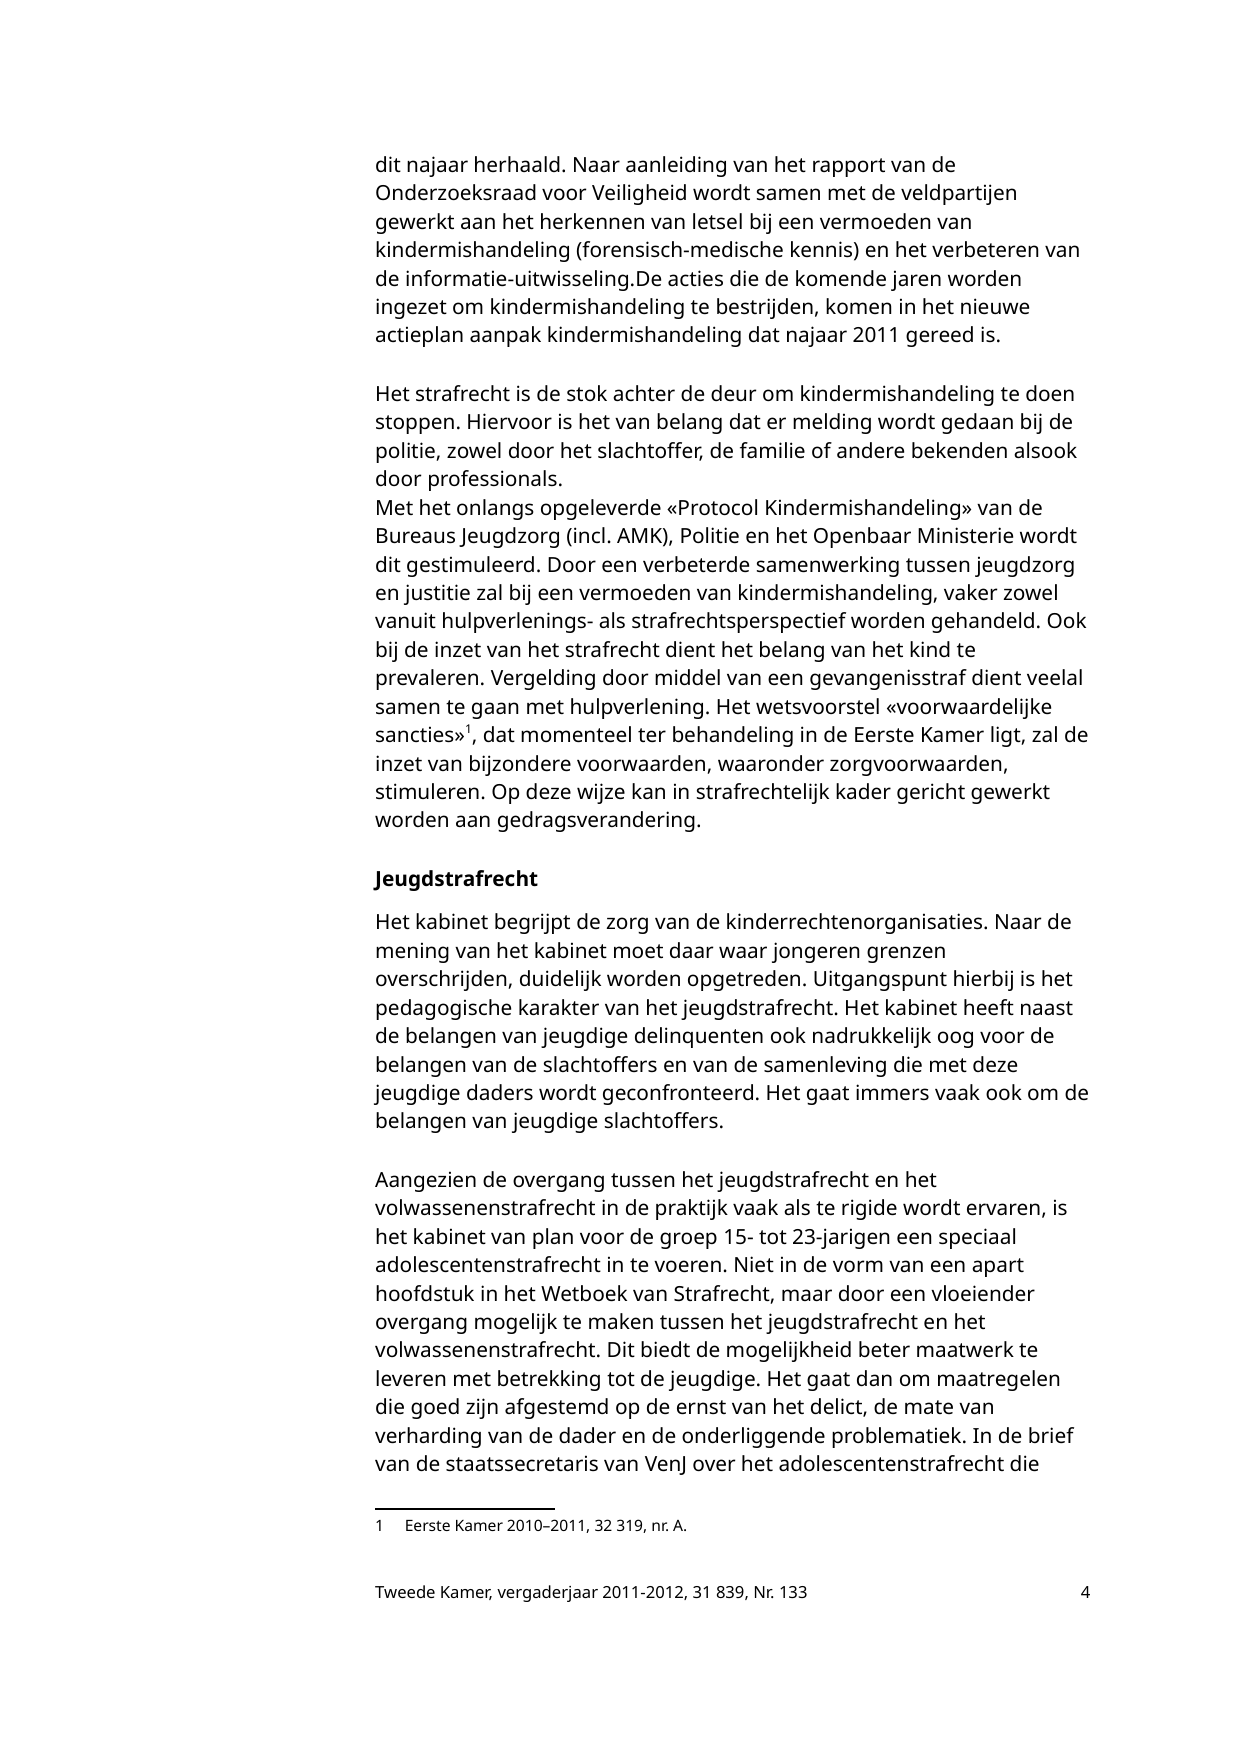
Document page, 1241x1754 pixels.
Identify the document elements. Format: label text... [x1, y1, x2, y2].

text Het strafrecht is de stok achter de deur om kindermishandeling te doen stoppen. Hiervoor is het van belang dat er melding wordt gedaan bij de politie, zowel door het slachtoffer, de familie of andere bekenden alsook door professionals. [375, 379, 1090, 493]
text Met het onlangs opgeleverde «Protocol Kindermishandeling» van de Bureaus Jeugdzorg (incl. AMK), Politie en het Openbaar Ministerie wordt dit gestimuleerd. Door een verbeterde samenwerking tussen jeugdzorg en justitie zal bij een vermoeden van kindermishandeling, vaker zowel vanuit hulpverlenings- als strafrechtsperspectief worden gehandeld. Ook bij de inzet van het strafrecht dient het belang van het kind te prevaleren. Vergelding door middel van een gevangenisstraf dient veelal samen te gaan met hulpverlening. Het wetsvoorstel «voorwaardelijke sancties», dat momenteel ter behandeling in de Eerste Kamer ligt, zal de inzet van bijzondere voorwaarden, waaronder zorgvoorwaarden, stimuleren. Op deze wijze kan in strafrechtelijk kader gericht gewerkt worden aan gedragsverandering. [375, 493, 1090, 834]
text Eerste Kamer 2010–2011, 32 319, nr. A. [375, 1508, 1090, 1536]
text Aangezien de overgang tussen het jeugdstrafrecht en het volwassenenstrafrecht in de praktijk vaak als te rigide wordt ervaren, is het kabinet van plan voor de groep 15- tot 23-jarigen een speciaal adolescentenstrafrecht in te voeren. Niet in de vorm van een apart hoofdstuk in het Wetboek van Strafrecht, maar door een vloeiender overgang mogelijk te maken tussen het jeugdstrafrecht en het volwassenenstrafrecht. Dit biedt de mogelijkheid beter maatwerk te leveren met betrekking tot de jeugdige. Het gaat dan om maatregelen die goed zijn afgestemd op de ernst van het delict, de mate van verharding van de dader en de onderliggende problematiek. In de brief van de staatssecretaris van VenJ over het adolescentenstrafrecht die [375, 1165, 1090, 1478]
text Jeugdstrafrecht [375, 864, 1090, 892]
text dit najaar herhaald. Naar aanleiding van het rapport van de Onderzoeksraad voor Veiligheid wordt samen met de veldpartijen gewerkt aan het herkennen van letsel bij een vermoeden van kindermishandeling (forensisch-medische kennis) en het verbeteren van de informatie-uitwisseling.De acties die de komende jaren worden ingezet om kindermishandeling te bestrijden, komen in het nieuwe actieplan aanpak kindermishandeling dat najaar 2011 gereed is. [375, 150, 1090, 349]
text Het kabinet begrijpt de zorg van de kinderrechtenorganisaties. Naar de mening van het kabinet moet daar waar jongeren grenzen overschrijden, duidelijk worden opgetreden. Uitgangspunt hierbij is het pedagogische karakter van het jeugdstrafrecht. Het kabinet heeft naast de belangen van jeugdige delinquenten ook nadrukkelijk oog voor de belangen van de slachtoffers en van de samenleving die met deze jeugdige daders wordt geconfronteerd. Het gaat immers vaak ook om de belangen van jeugdige slachtoffers. [375, 907, 1090, 1135]
